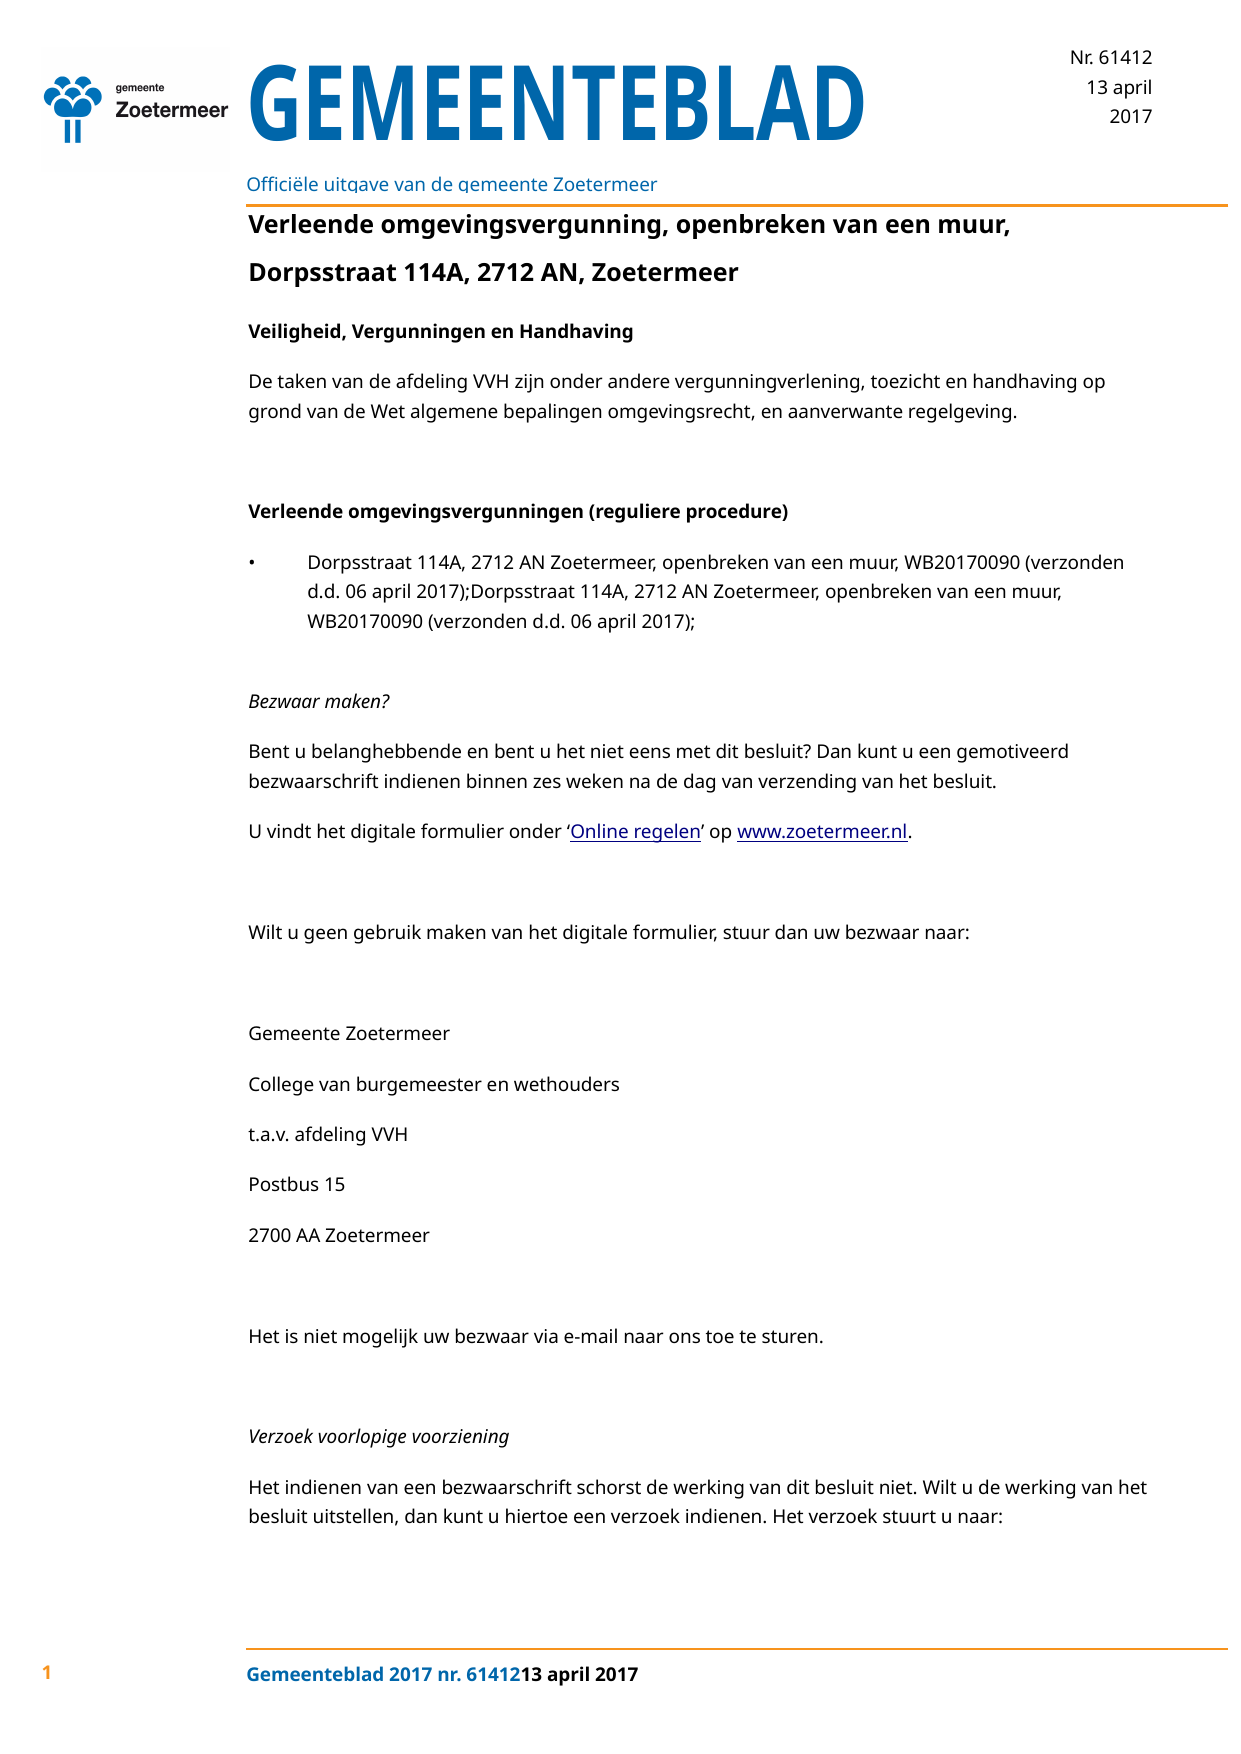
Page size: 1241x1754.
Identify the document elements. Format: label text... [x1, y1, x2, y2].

text Bent u belanghebbende en bent u het niet eens met dit besluit? Dan kunt u een gemotiveerd bezwaarschrift indienen binnen zes weken na de dag van verzending van het besluit. [248, 739, 1152, 794]
text t.a.v. afdeling VVH [248, 1121, 1152, 1147]
text College van burgemeester en wethouders [248, 1071, 1152, 1097]
text Veiligheid, Vergunningen en Handhaving [248, 318, 1152, 344]
list Dorpsstraat 114A, 2712 AN Zoetermeer, openbreken van een muur, WB20170090 (verzonden d.d. 06 april 2017);Dorpsstraat 114A, 2712 AN Zoetermeer, openbreken van een muur, WB20170090 (verzonden d.d. 06 april 2017); [248, 549, 1152, 634]
text Het indienen van een bezwaarschrift schorst de werking van dit besluit niet. Wilt u de werking van het besluit uitstellen, dan kunt u hiertoe een verzoek indienen. Het verzoek stuurt u naar: [248, 1474, 1152, 1529]
text Gemeente Zoetermeer [248, 1020, 1152, 1046]
text De taken van de afdeling VVH zijn onder andere vergunningverlening, toezicht en handhaving op grond van de Wet algemene bepalingen omgevingsrecht, en aanverwante regelgeving. [248, 368, 1152, 424]
text Postbus 15 [248, 1172, 1152, 1197]
text Wilt u geen gebruik maken van het digitale formulier, stuur dan uw bezwaar naar: [248, 919, 1152, 945]
text U vindt het digitale formulier onder ‘Online regelen’ op www.zoetermeer.nl. [248, 819, 1152, 844]
text Verleende omgevingsvergunningen (reguliere procedure) [248, 499, 1152, 524]
text 2700 AA Zoetermeer [248, 1222, 1152, 1248]
text Het is niet mogelijk uw bezwaar via e-mail naar ons toe te sturen. [248, 1323, 1152, 1349]
text Verzoek voorlopige voorziening [248, 1424, 1152, 1449]
text Bezwaar maken? [248, 688, 1152, 714]
picture [41, 47, 231, 172]
text Verleende omgevingsvergunning, openbreken van een muur, Dorpsstraat 114A, 2712 AN, Zoetermeer [248, 207, 1152, 288]
